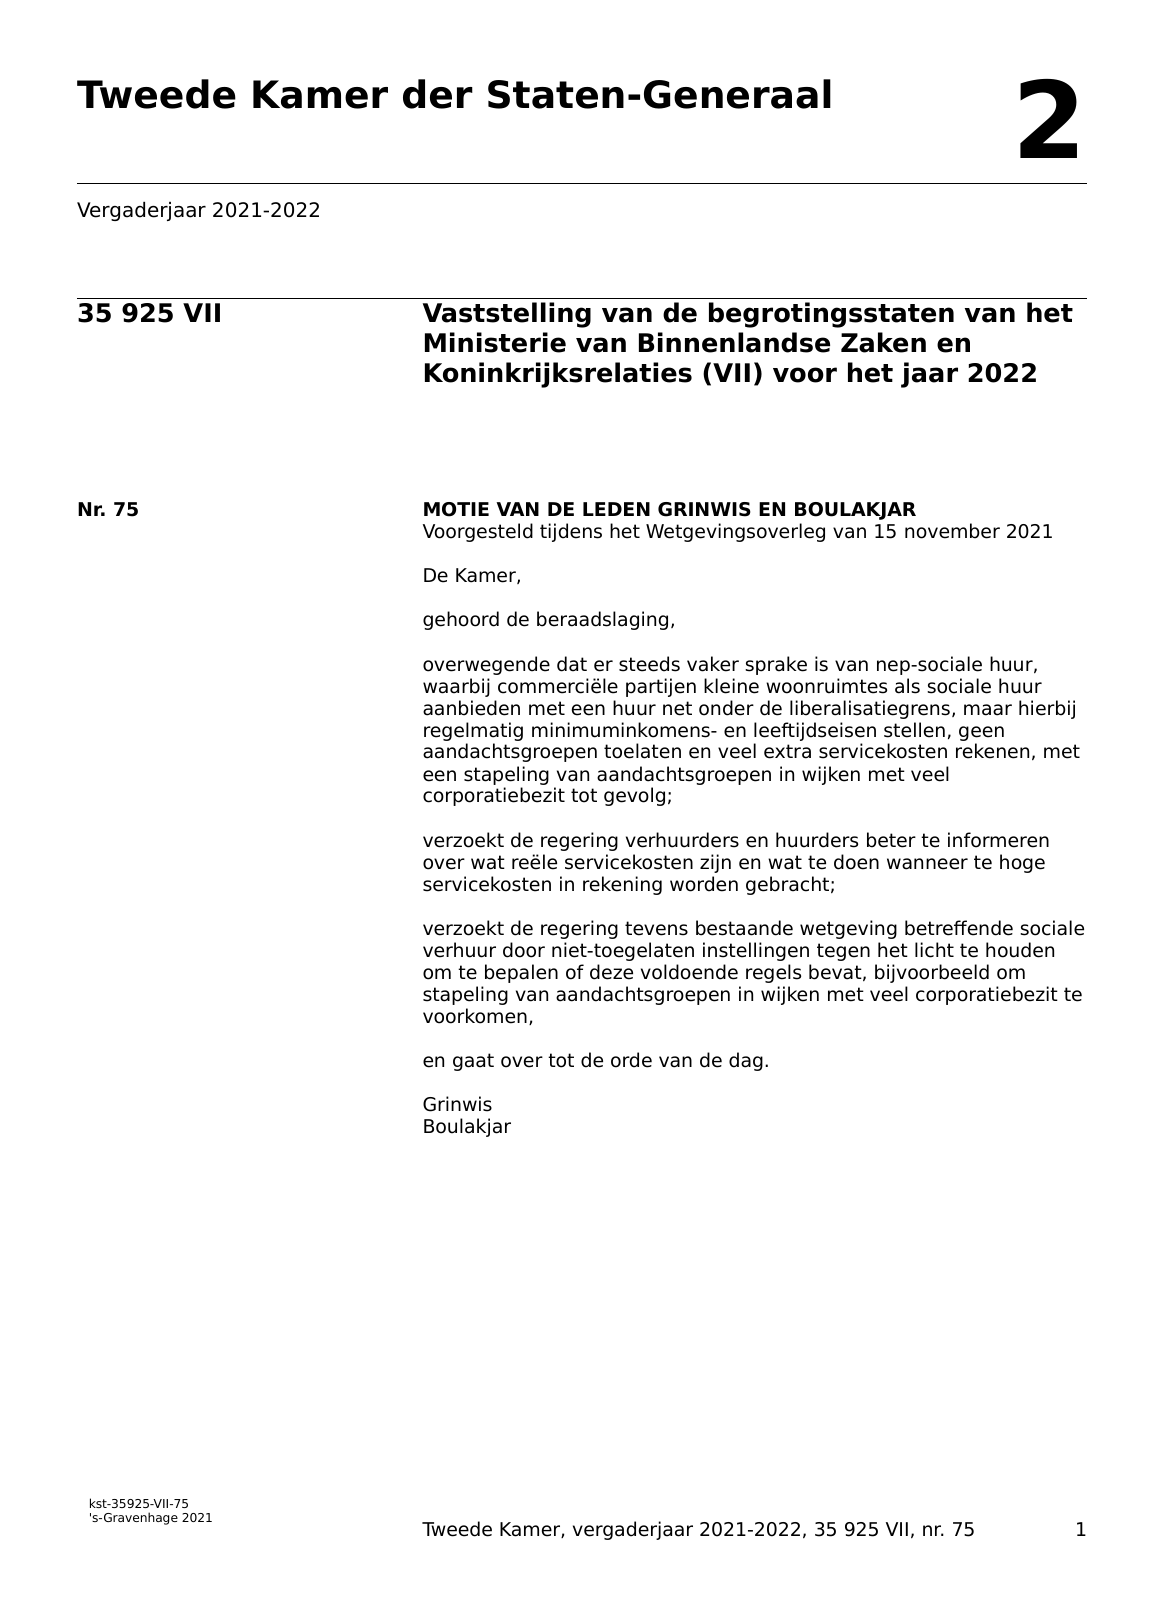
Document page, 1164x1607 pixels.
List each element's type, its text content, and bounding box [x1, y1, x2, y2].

text verzoekt de regering tevens bestaande wetgeving betreffende sociale verhuur door niet-toegelaten instellingen tegen het licht te houden om te bepalen of deze voldoende regels bevat, bijvoorbeeld om stapeling van aandachtsgroepen in wijken met veel corporatiebezit te voorkomen, [422, 918, 1087, 1028]
subtitle 35 925 VII Vaststelling van de begrotingsstaten van het Ministerie van Binnenlandse Zaken en Koninkrijksrelaties (VII) voor het jaar 2022 [77, 299, 1087, 388]
text overwegende dat er steeds vaker sprake is van nep-sociale huur, waarbij commerciële partijen kleine woonruimtes als sociale huur aanbieden met een huur net onder de liberalisatiegrens, maar hierbij regelmatig minimuminkomens- en leeftijdseisen stellen, geen aandachtsgroepen toelaten en veel extra servicekosten rekenen, met een stapeling van aandachtsgroepen in wijken met veel corporatiebezit tot gevolg; [422, 653, 1087, 807]
text kst-35925-VII-75 [88, 1497, 323, 1511]
text 's-Gravenhage 2021 [88, 1511, 323, 1525]
text Voorgesteld tijdens het Wetgevingsoverleg van 15 november 2021 [422, 521, 1087, 543]
text Boulakjar [422, 1116, 1087, 1138]
text gehoord de beraadslaging, [422, 609, 1087, 631]
table_cell Vergaderjaar 2021-2022 [77, 184, 1087, 298]
subtitle Nr. 75 MOTIE VAN DE LEDEN GRINWIS EN BOULAKJAR [77, 499, 1087, 521]
text De Kamer, [422, 565, 1087, 587]
table_header 2 [886, 59, 1087, 183]
text Grinwis [422, 1094, 1087, 1116]
text en gaat over tot de orde van de dag. [422, 1050, 1087, 1072]
table_header Tweede Kamer der Staten-Generaal [77, 59, 886, 183]
text verzoekt de regering verhuurders en huurders beter te informeren over wat reële servicekosten zijn en wat te doen wanneer te hoge servicekosten in rekening worden gebracht; [422, 829, 1087, 896]
